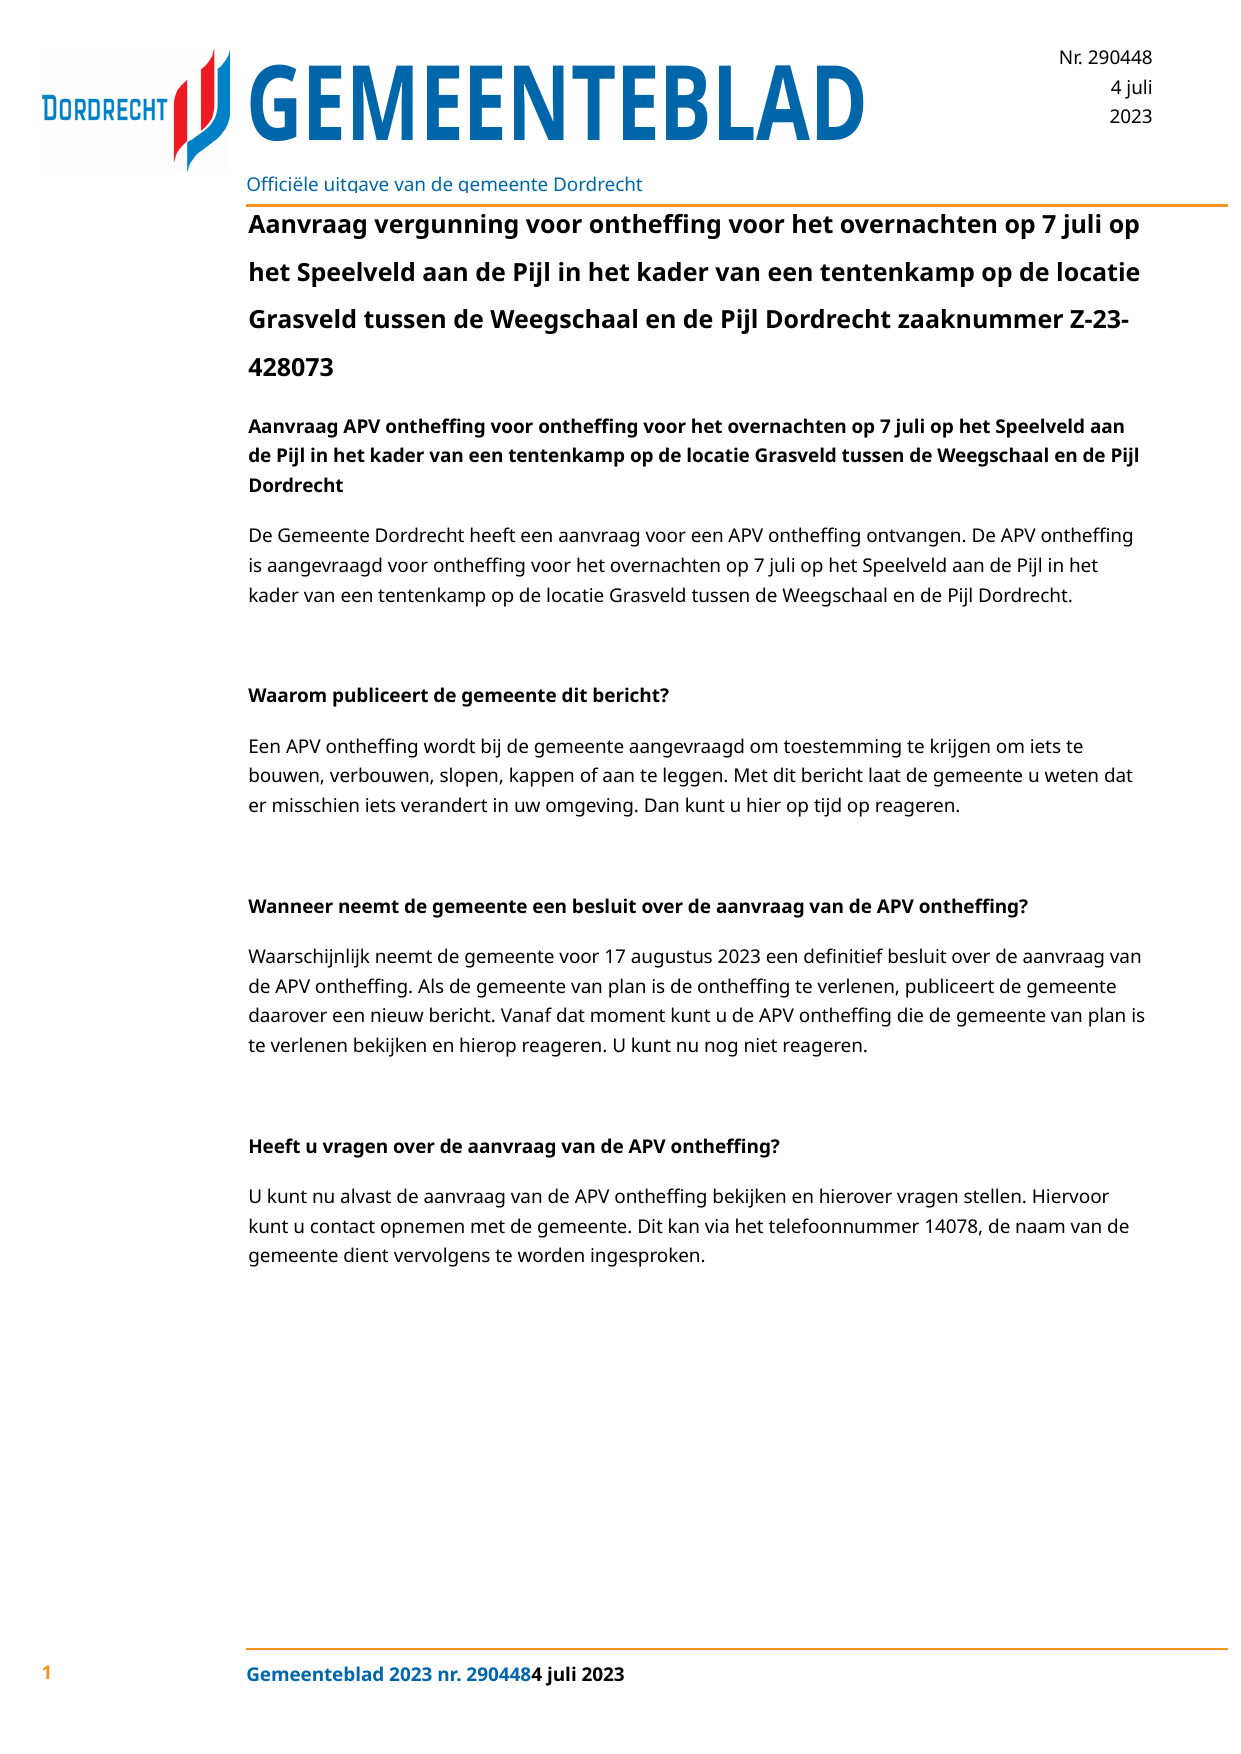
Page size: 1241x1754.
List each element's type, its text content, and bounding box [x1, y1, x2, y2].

text Waarschijnlijk neemt de gemeente voor 17 augustus 2023 een definitief besluit over de aanvraag van de APV ontheffing. Als de gemeente van plan is de ontheffing te verlenen, publiceert de gemeente daarover een nieuw bericht. Vanaf dat moment kunt u de APV ontheffing die de gemeente van plan is te verlenen bekijken en hierop reageren. U kunt nu nog niet reageren. [248, 943, 1152, 1058]
text U kunt nu alvast de aanvraag van de APV ontheffing bekijken en hierover vragen stellen. Hiervoor kunt u contact opnemen met de gemeente. Dit kan via het telefoonnummer 14078, de naam van de gemeente dient vervolgens te worden ingesproken. [248, 1183, 1152, 1268]
text Een APV ontheffing wordt bij de gemeente aangevraagd om toestemming te krijgen om iets te bouwen, verbouwen, slopen, kappen of aan te leggen. Met dit bericht laat de gemeente u weten dat er misschien iets verandert in uw omgeving. Dan kunt u hier op tijd op reageren. [248, 733, 1152, 818]
text Aanvraag APV ontheffing voor ontheffing voor het overnachten op 7 juli op het Speelveld aan de Pijl in het kader van een tentenkamp op de locatie Grasveld tussen de Weegschaal en de Pijl Dordrecht [248, 413, 1152, 498]
text Wanneer neemt de gemeente een besluit over de aanvraag van de APV ontheffing? [248, 893, 1152, 919]
text Waarom publiceert de gemeente dit bericht? [248, 683, 1152, 708]
text De Gemeente Dordrecht heeft een aanvraag voor een APV ontheffing ontvangen. De APV ontheffing is aangevraagd voor ontheffing voor het overnachten op 7 juli op het Speelveld aan de Pijl in het kader van een tentenkamp op de locatie Grasveld tussen de Weegschaal en de Pijl Dordrecht. [248, 523, 1152, 608]
text Aanvraag vergunning voor ontheffing voor het overnachten op 7 juli op het Speelveld aan de Pijl in het kader van een tentenkamp op de locatie Grasveld tussen de Weegschaal en de Pijl Dordrecht zaaknummer Z-23-428073 [248, 207, 1152, 384]
picture [41, 47, 231, 172]
text Heeft u vragen over de aanvraag van de APV ontheffing? [248, 1133, 1152, 1159]
